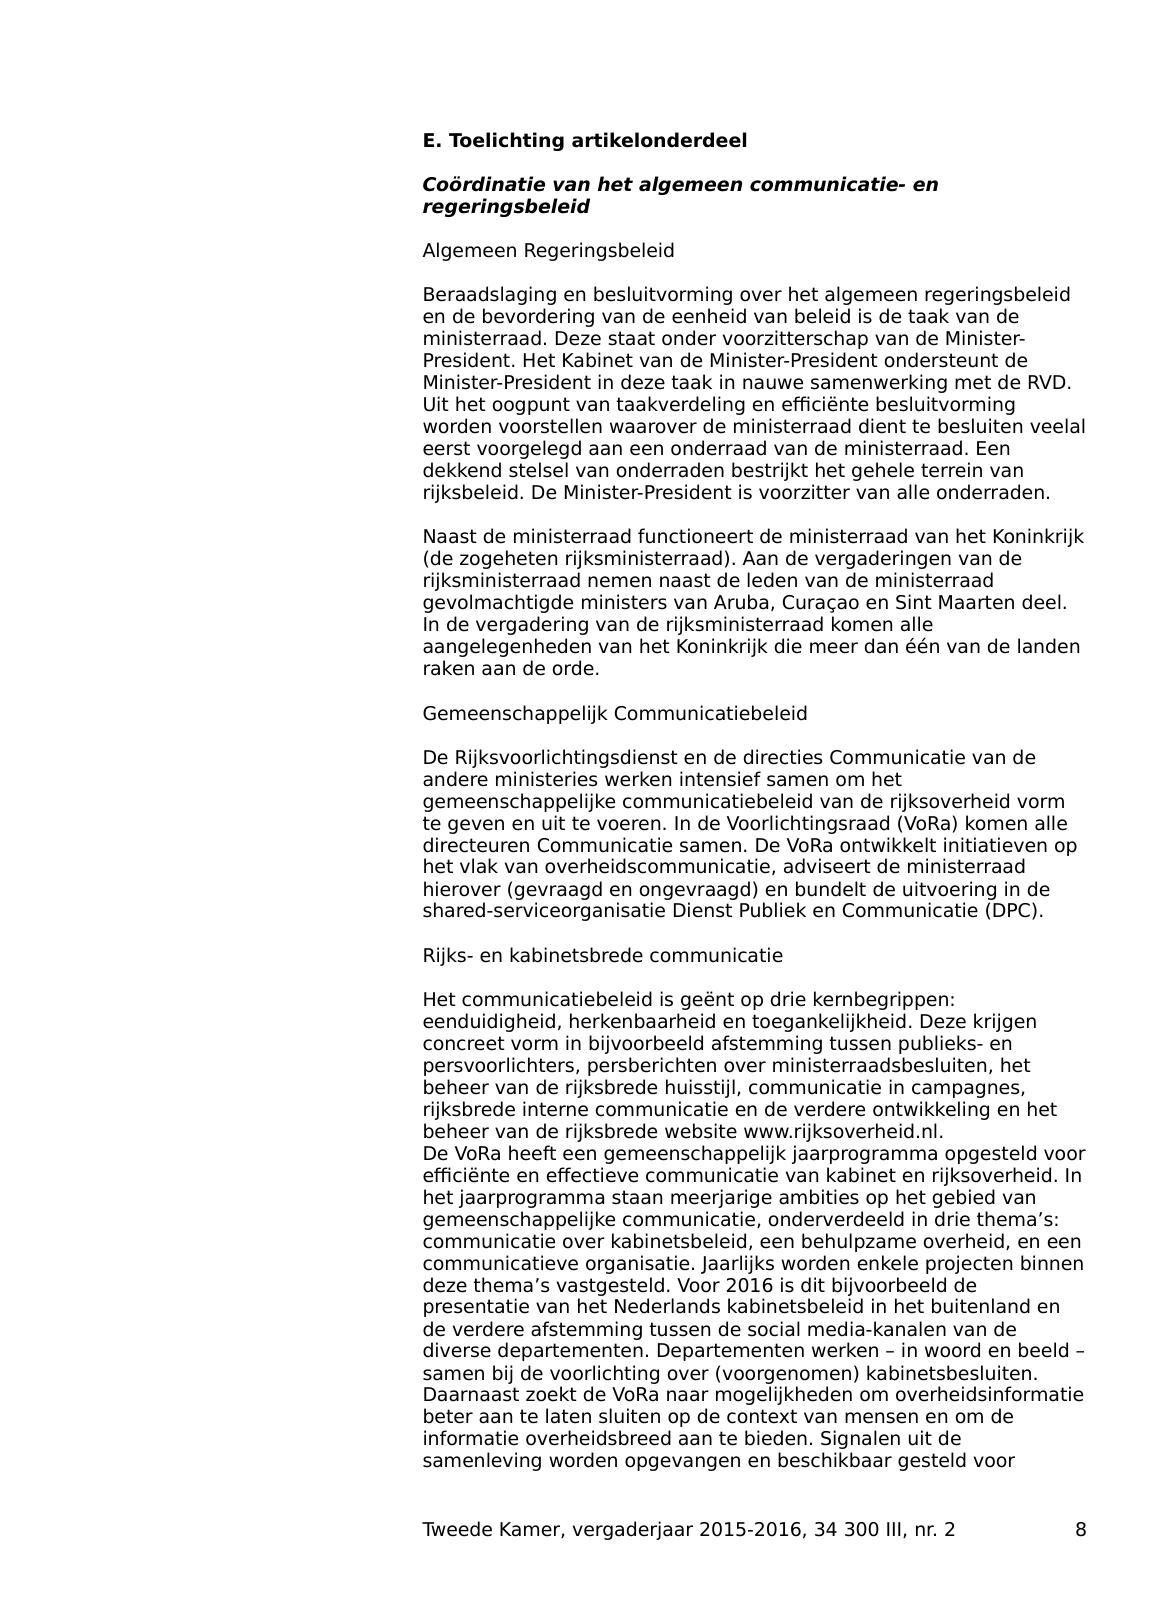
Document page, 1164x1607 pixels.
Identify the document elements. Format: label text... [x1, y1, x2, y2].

text Uit het oogpunt van taakverdeling en efficiënte besluitvorming worden voorstellen waarover de ministerraad dient te besluiten veelal eerst voorgelegd aan een onderraad van de ministerraad. Een dekkend stelsel van onderraden bestrijkt het gehele terrein van rijksbeleid. De Minister-President is voorzitter van alle onderraden. [422, 394, 1087, 504]
text De VoRa heeft een gemeenschappelijk jaarprogramma opgesteld voor efficiënte en effectieve communicatie van kabinet en rijksoverheid. In het jaarprogramma staan meerjarige ambities op het gebied van gemeenschappelijke communicatie, onderverdeeld in drie thema’s: communicatie over kabinetsbeleid, een behulpzame overheid, en een communicatieve organisatie. Jaarlijks worden enkele projecten binnen deze thema’s vastgesteld. Voor 2016 is dit bijvoorbeeld de presentatie van het Nederlands kabinetsbeleid in het buitenland en de verdere afstemming tussen de social media-kanalen van de diverse departementen. Departementen werken – in woord en beeld – samen bij de voorlichting over (voorgenomen) kabinetsbesluiten. Daarnaast zoekt de VoRa naar mogelijkheden om overheidsinformatie beter aan te laten sluiten op de context van mensen en om de informatie overheidsbreed aan te bieden. Signalen uit de samenleving worden opgevangen en beschikbaar gesteld voor [422, 1143, 1087, 1472]
text Beraadslaging en besluitvorming over het algemeen regeringsbeleid en de bevordering van de eenheid van beleid is de taak van de ministerraad. Deze staat onder voorzitterschap van de Minister-President. Het Kabinet van de Minister-President ondersteunt de Minister-President in deze taak in nauwe samenwerking met de RVD. [422, 284, 1087, 394]
subtitle Rijks- en kabinetsbrede communicatie [422, 944, 1087, 967]
text Het communicatiebeleid is geënt op drie kernbegrippen: eenduidigheid, herkenbaarheid en toegankelijkheid. Deze krijgen concreet vorm in bijvoorbeeld afstemming tussen publieks- en persvoorlichters, persberichten over ministerraadsbesluiten, het beheer van de rijksbrede huisstijl, communicatie in campagnes, rijksbrede interne communicatie en de verdere ontwikkeling en het beheer van de rijksbrede website www.rijksoverheid.nl. [422, 989, 1087, 1143]
subtitle Gemeenschappelijk Communicatiebeleid [422, 702, 1087, 724]
subtitle Coördinatie van het algemeen communicatie- en regeringsbeleid [422, 174, 1087, 218]
subtitle E. Toelichting artikelonderdeel [422, 130, 1087, 152]
subtitle Algemeen Regeringsbeleid [422, 240, 1087, 262]
text De Rijksvoorlichtingsdienst en de directies Communicatie van de andere ministeries werken intensief samen om het gemeenschappelijke communicatiebeleid van de rijksoverheid vorm te geven en uit te voeren. In de Voorlichtingsraad (VoRa) komen alle directeuren Communicatie samen. De VoRa ontwikkelt initiatieven op het vlak van overheidscommunicatie, adviseert de ministerraad hierover (gevraagd en ongevraagd) en bundelt de uitvoering in de shared-serviceorganisatie Dienst Publiek en Communicatie (DPC). [422, 747, 1087, 922]
text Naast de ministerraad functioneert de ministerraad van het Koninkrijk (de zogeheten rijksministerraad). Aan de vergaderingen van de rijksministerraad nemen naast de leden van de ministerraad gevolmachtigde ministers van Aruba, Curaçao en Sint Maarten deel. In de vergadering van de rijksministerraad komen alle aangelegenheden van het Koninkrijk die meer dan één van de landen raken aan de orde. [422, 526, 1087, 680]
